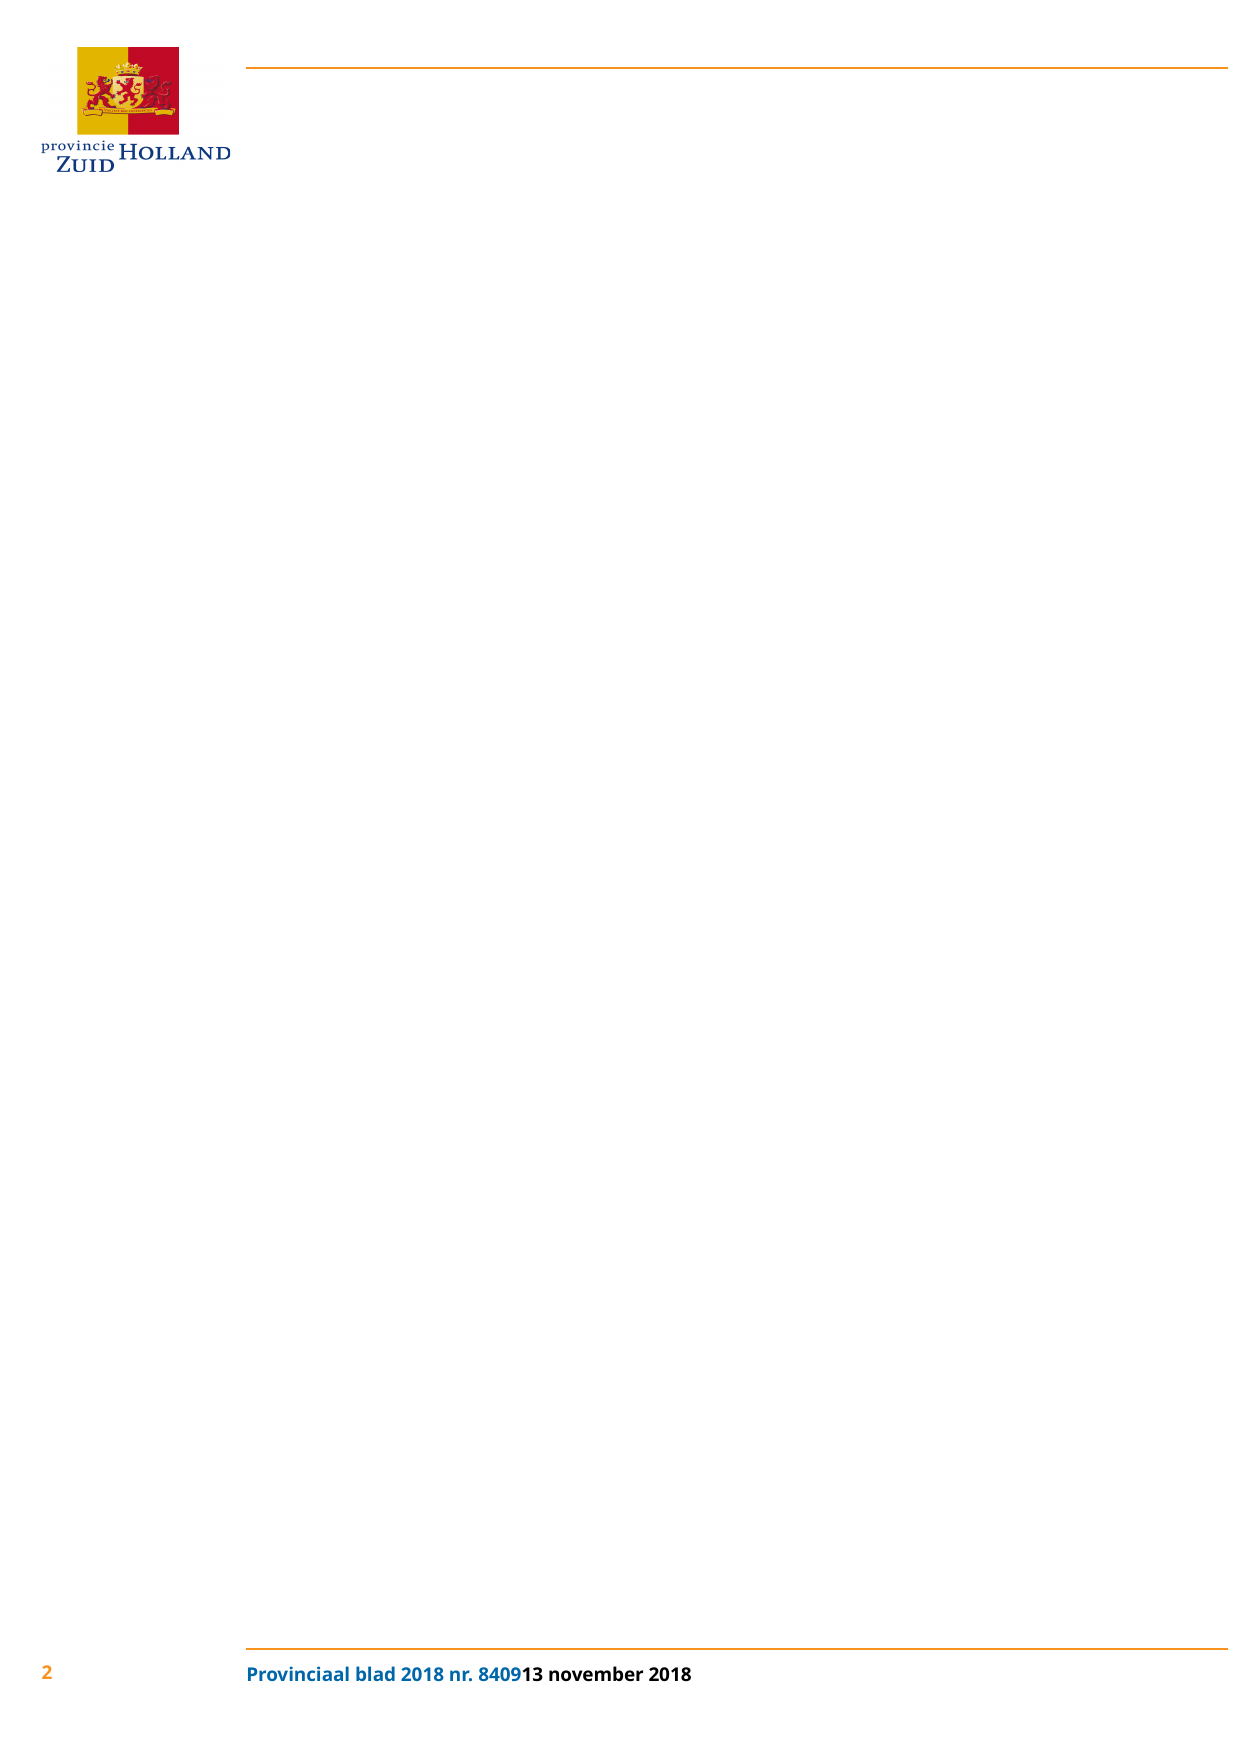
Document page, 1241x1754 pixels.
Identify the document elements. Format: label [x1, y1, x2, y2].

picture [41, 47, 231, 172]
